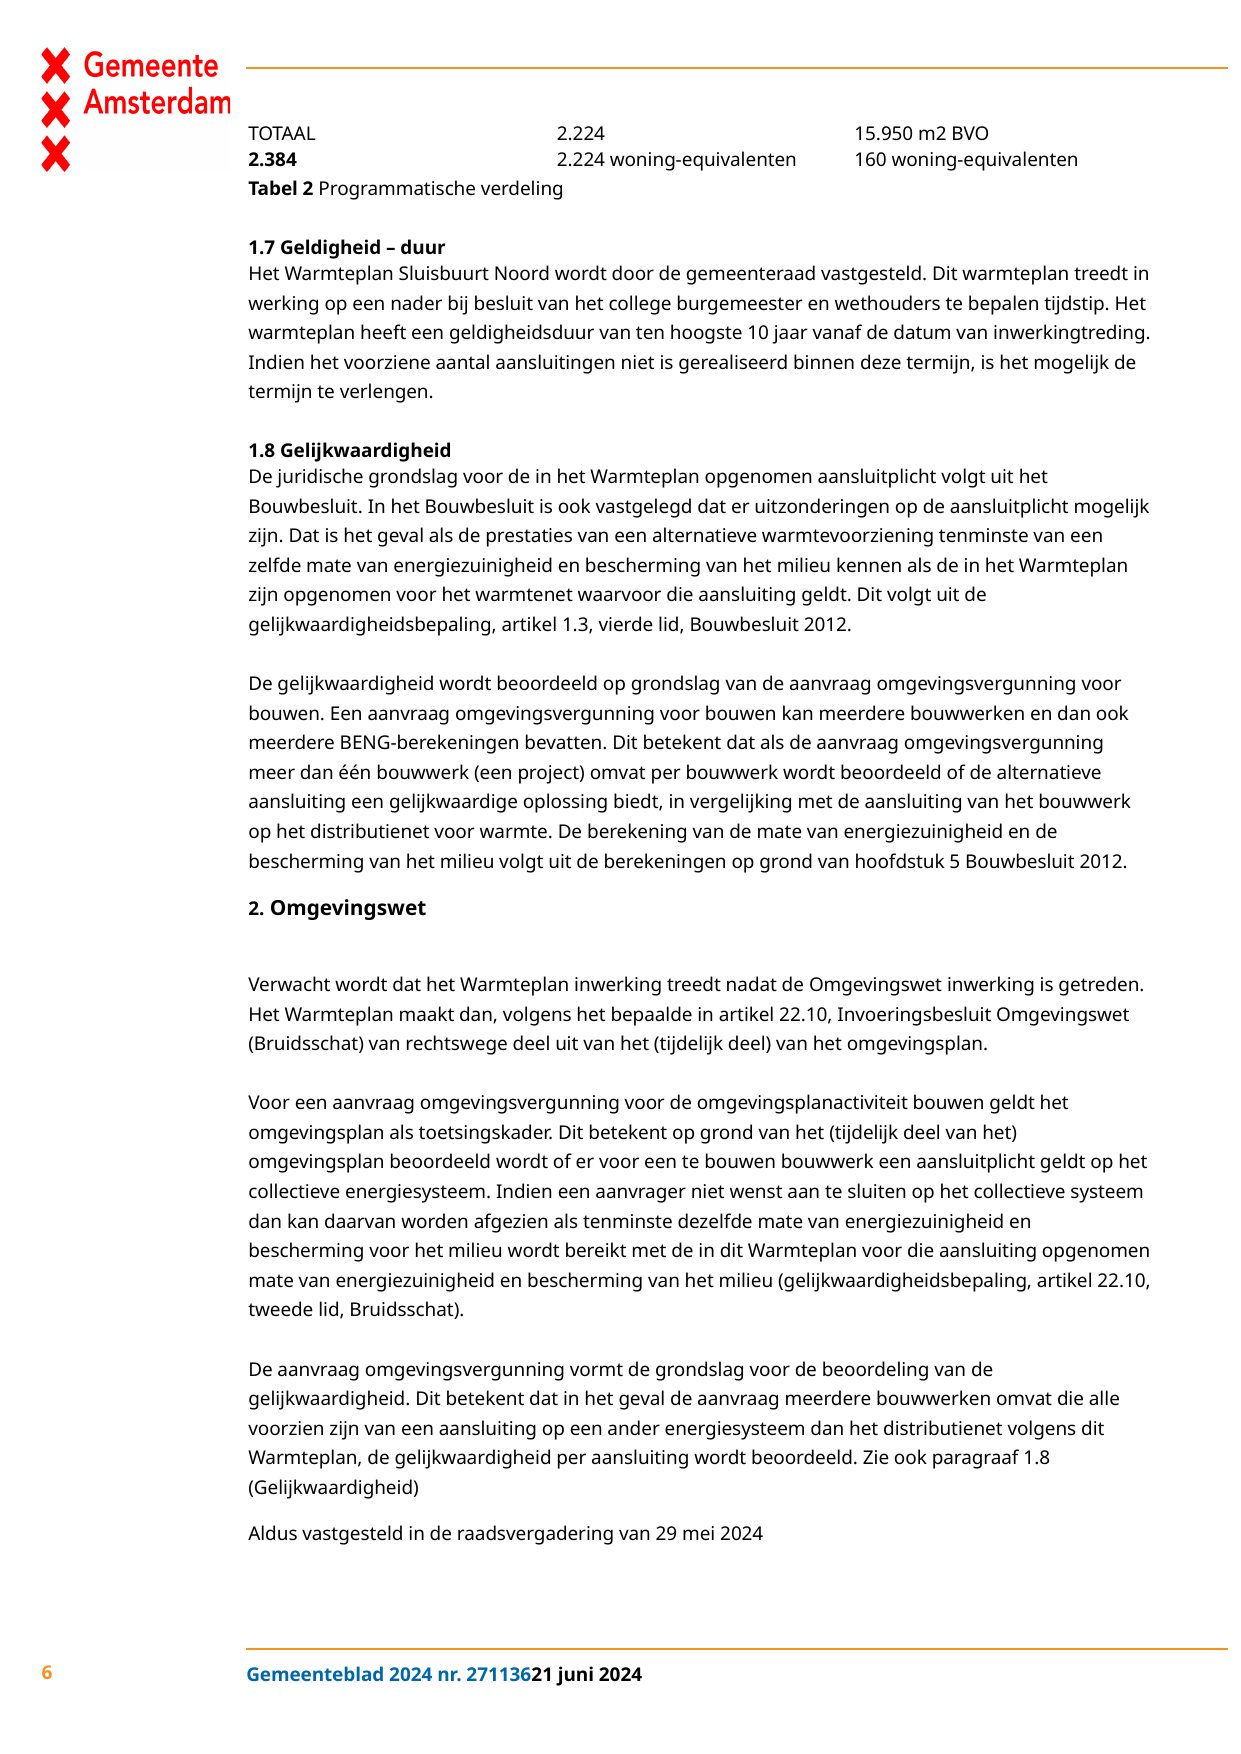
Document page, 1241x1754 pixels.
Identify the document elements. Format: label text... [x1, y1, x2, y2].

text Het Warmteplan Sluisbuurt Noord wordt door de gemeenteraad vastgesteld. Dit warmteplan treedt in werking op een nader bij besluit van het college burgemeester en wethouders te bepalen tijdstip. Het warmteplan heeft een geldigheidsduur van ten hoogste 10 jaar vanaf de datum van inwerkingtreding. Indien het voorziene aantal aansluitingen niet is gerealiseerd binnen deze termijn, is het mogelijk de termijn te verlengen. [248, 260, 1152, 404]
text Tabel 2 Programmatische verdeling [248, 175, 1152, 201]
table_header [557, 95, 854, 121]
text Verwacht wordt dat het Warmteplan inwerking treedt nadat de Omgevingswet inwerking is getreden. Het Warmteplan maakt dan, volgens het bepaalde in artikel 22.10, Invoeringsbesluit Omgevingswet (Bruidsschat) van rechtswege deel uit van het (tijdelijk deel) van het omgevingsplan. [248, 971, 1152, 1056]
text Aldus vastgesteld in de raadsvergadering van 29 mei 2024 [248, 1520, 1152, 1546]
text 1.7 Geldigheid – duur [248, 234, 1152, 260]
table_cell 2.384 [248, 146, 557, 172]
table_header [854, 95, 1152, 121]
text De aanvraag omgevingsvergunning vormt de grondslag voor de beoordeling van de gelijkwaardigheid. Dit betekent dat in het geval de aanvraag meerdere bouwwerken omvat die alle voorzien zijn van een aansluiting op een ander energiesysteem dan het distributienet volgens dit Warmteplan, de gelijkwaardigheid per aansluiting wordt beoordeeld. Zie ook paragraaf 1.8 (Gelijkwaardigheid) [248, 1356, 1152, 1500]
text 1.8 Gelijkwaardigheid [248, 438, 1152, 463]
text De juridische grondslag voor de in het Warmteplan opgenomen aansluitplicht volgt uit het Bouwbesluit. In het Bouwbesluit is ook vastgelegd dat er uitzonderingen op de aansluitplicht mogelijk zijn. Dat is het geval als de prestaties van een alternatieve warmtevoorziening tenminste van een zelfde mate van energiezuinigheid en bescherming van het milieu kennen als de in het Warmteplan zijn opgenomen voor het warmtenet waarvoor die aansluiting geldt. Dit volgt uit de gelijkwaardigheidsbepaling, artikel 1.3, vierde lid, Bouwbesluit 2012. [248, 463, 1152, 637]
table_cell 2.224 [557, 121, 854, 146]
table_cell 160 woning-equivalenten [854, 146, 1152, 172]
text Voor een aanvraag omgevingsvergunning voor de omgevingsplanactiviteit bouwen geldt het omgevingsplan als toetsingskader. Dit betekent op grond van het (tijdelijk deel van het) omgevingsplan beoordeeld wordt of er voor een te bouwen bouwwerk een aansluitplicht geldt op het collectieve energiesysteem. Indien een aanvrager niet wenst aan te sluiten op het collectieve systeem dan kan daarvan worden afgezien als tenminste dezelfde mate van energiezuinigheid en bescherming voor het milieu wordt bereikt met de in dit Warmteplan voor die aansluiting opgenomen mate van energiezuinigheid en bescherming van het milieu (gelijkwaardigheidsbepaling, artikel 22.10, tweede lid, Bruidsschat). [248, 1089, 1152, 1322]
text 2. Omgevingswet [248, 893, 1152, 922]
table_cell 2.224 woning-equivalenten [557, 146, 854, 172]
table_cell 15.950 m2 BVO [854, 121, 1152, 146]
table_cell TOTAAL [248, 121, 557, 146]
table_header [248, 95, 557, 121]
picture [41, 47, 231, 172]
text De gelijkwaardigheid wordt beoordeeld op grondslag van de aanvraag omgevingsvergunning voor bouwen. Een aanvraag omgevingsvergunning voor bouwen kan meerdere bouwwerken en dan ook meerdere BENG-berekeningen bevatten. Dit betekent dat als de aanvraag omgevingsvergunning meer dan één bouwwerk (een project) omvat per bouwwerk wordt beoordeeld of de alternatieve aansluiting een gelijkwaardige oplossing biedt, in vergelijking met de aansluiting van het bouwwerk op het distributienet voor warmte. De berekening van de mate van energiezuinigheid en de bescherming van het milieu volgt uit de berekeningen op grond van hoofdstuk 5 Bouwbesluit 2012. [248, 670, 1152, 874]
